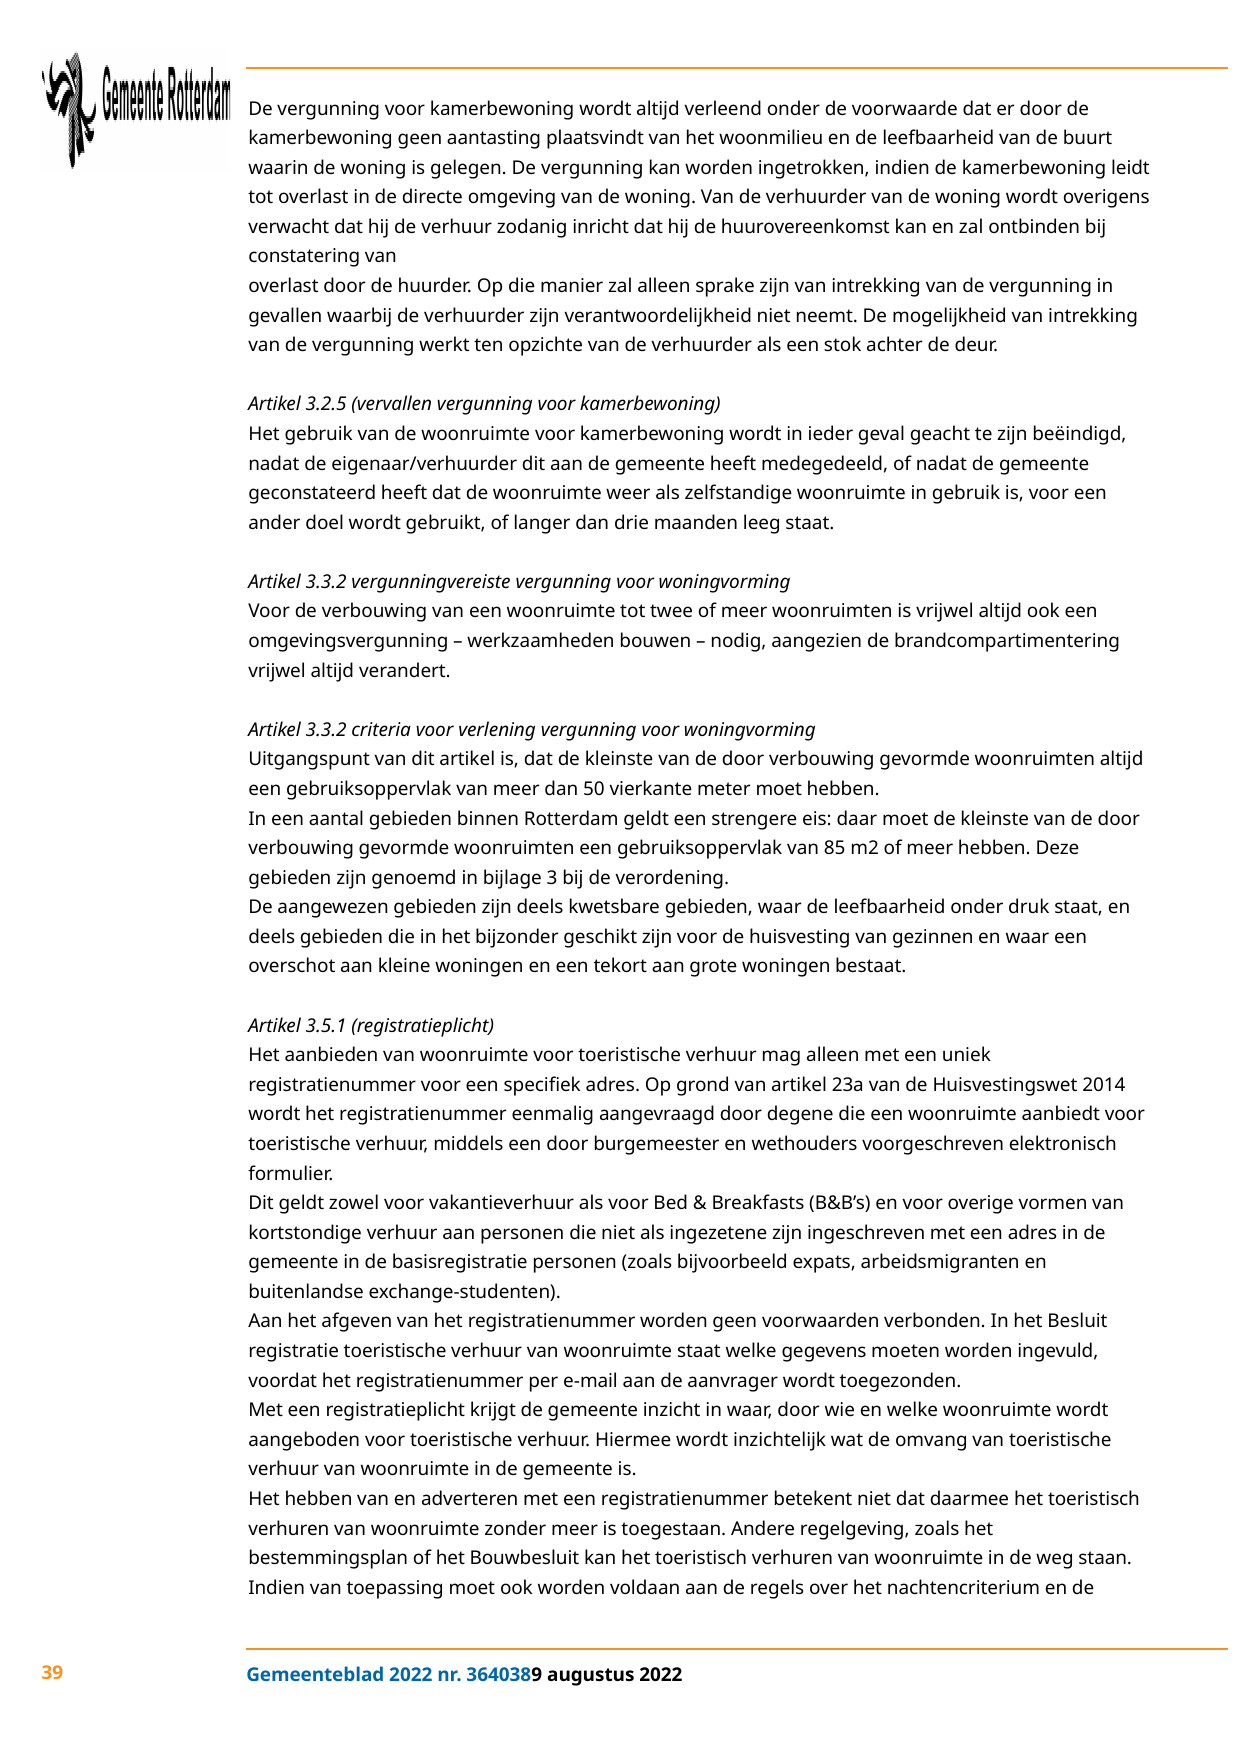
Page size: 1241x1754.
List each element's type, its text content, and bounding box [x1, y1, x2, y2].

text In een aantal gebieden binnen Rotterdam geldt een strengere eis: daar moet de kleinste van de door verbouwing gevormde woonruimten een gebruiksoppervlak van 85 m2 of meer hebben. Deze gebieden zijn genoemd in bijlage 3 bij de verordening. [248, 805, 1152, 890]
text Dit geldt zowel voor vakantieverhuur als voor Bed & Breakfasts (B&B’s) en voor overige vormen van kortstondige verhuur aan personen die niet als ingezetene zijn ingeschreven met een adres in de gemeente in de basisregistratie personen (zoals bijvoorbeeld expats, arbeidsmigranten en buitenlandse exchange-studenten). [248, 1189, 1152, 1304]
text Het hebben van en adverteren met een registratienummer betekent niet dat daarmee het toeristisch verhuren van woonruimte zonder meer is toegestaan. Andere regelgeving, zoals het bestemmingsplan of het Bouwbesluit kan het toeristisch verhuren van woonruimte in de weg staan. Indien van toepassing moet ook worden voldaan aan de regels over het nachtencriterium en de [248, 1485, 1152, 1600]
text Voor de verbouwing van een woonruimte tot twee of meer woonruimten is vrijwel altijd ook een omgevingsvergunning – werkzaamheden bouwen – nodig, aangezien de brandcompartimentering vrijwel altijd verandert. [248, 598, 1152, 683]
text Artikel 3.3.2 criteria voor verlening vergunning voor woningvorming [248, 716, 1152, 742]
text De vergunning voor kamerbewoning wordt altijd verleend onder de voorwaarde dat er door de kamerbewoning geen aantasting plaatsvindt van het woonmilieu en de leefbaarheid van de buurt waarin de woning is gelegen. De vergunning kan worden ingetrokken, indien de kamerbewoning leidt tot overlast in de directe omgeving van de woning. Van de verhuurder van de woning wordt overigens verwacht dat hij de verhuur zodanig inricht dat hij de huurovereenkomst kan en zal ontbinden bij constatering van [248, 95, 1152, 268]
text Artikel 3.2.5 (vervallen vergunning voor kamerbewoning) [248, 391, 1152, 416]
text Artikel 3.3.2 vergunningvereiste vergunning voor woningvorming [248, 568, 1152, 594]
text Aan het afgeven van het registratienummer worden geen voorwaarden verbonden. In het Besluit registratie toeristische verhuur van woonruimte staat welke gegevens moeten worden ingevuld, voordat het registratienummer per e-mail aan de aanvrager wordt toegezonden. [248, 1308, 1152, 1393]
picture [41, 47, 231, 172]
text Artikel 3.5.1 (registratieplicht) [248, 1012, 1152, 1038]
text Met een registratieplicht krijgt de gemeente inzicht in waar, door wie en welke woonruimte wordt aangeboden voor toeristische verhuur. Hiermee wordt inzichtelijk wat de omvang van toeristische verhuur van woonruimte in de gemeente is. [248, 1396, 1152, 1481]
text Het gebruik van de woonruimte voor kamerbewoning wordt in ieder geval geacht te zijn beëindigd, nadat de eigenaar/verhuurder dit aan de gemeente heeft medegedeeld, of nadat de gemeente geconstateerd heeft dat de woonruimte weer als zelfstandige woonruimte in gebruik is, voor een ander doel wordt gebruikt, of langer dan drie maanden leeg staat. [248, 420, 1152, 535]
text De aangewezen gebieden zijn deels kwetsbare gebieden, waar de leefbaarheid onder druk staat, en deels gebieden die in het bijzonder geschikt zijn voor de huisvesting van gezinnen en waar een overschot aan kleine woningen en een tekort aan grote woningen bestaat. [248, 893, 1152, 978]
text Uitgangspunt van dit artikel is, dat de kleinste van de door verbouwing gevormde woonruimten altijd een gebruiksoppervlak van meer dan 50 vierkante meter moet hebben. [248, 746, 1152, 801]
text overlast door de huurder. Op die manier zal alleen sprake zijn van intrekking van de vergunning in gevallen waarbij de verhuurder zijn verantwoordelijkheid niet neemt. De mogelijkheid van intrekking van de vergunning werkt ten opzichte van de verhuurder als een stok achter de deur. [248, 272, 1152, 357]
text Het aanbieden van woonruimte voor toeristische verhuur mag alleen met een uniek registratienummer voor een specifiek adres. Op grond van artikel 23a van de Huisvestingswet 2014 wordt het registratienummer eenmalig aangevraagd door degene die een woonruimte aanbiedt voor toeristische verhuur, middels een door burgemeester en wethouders voorgeschreven elektronisch formulier. [248, 1041, 1152, 1186]
